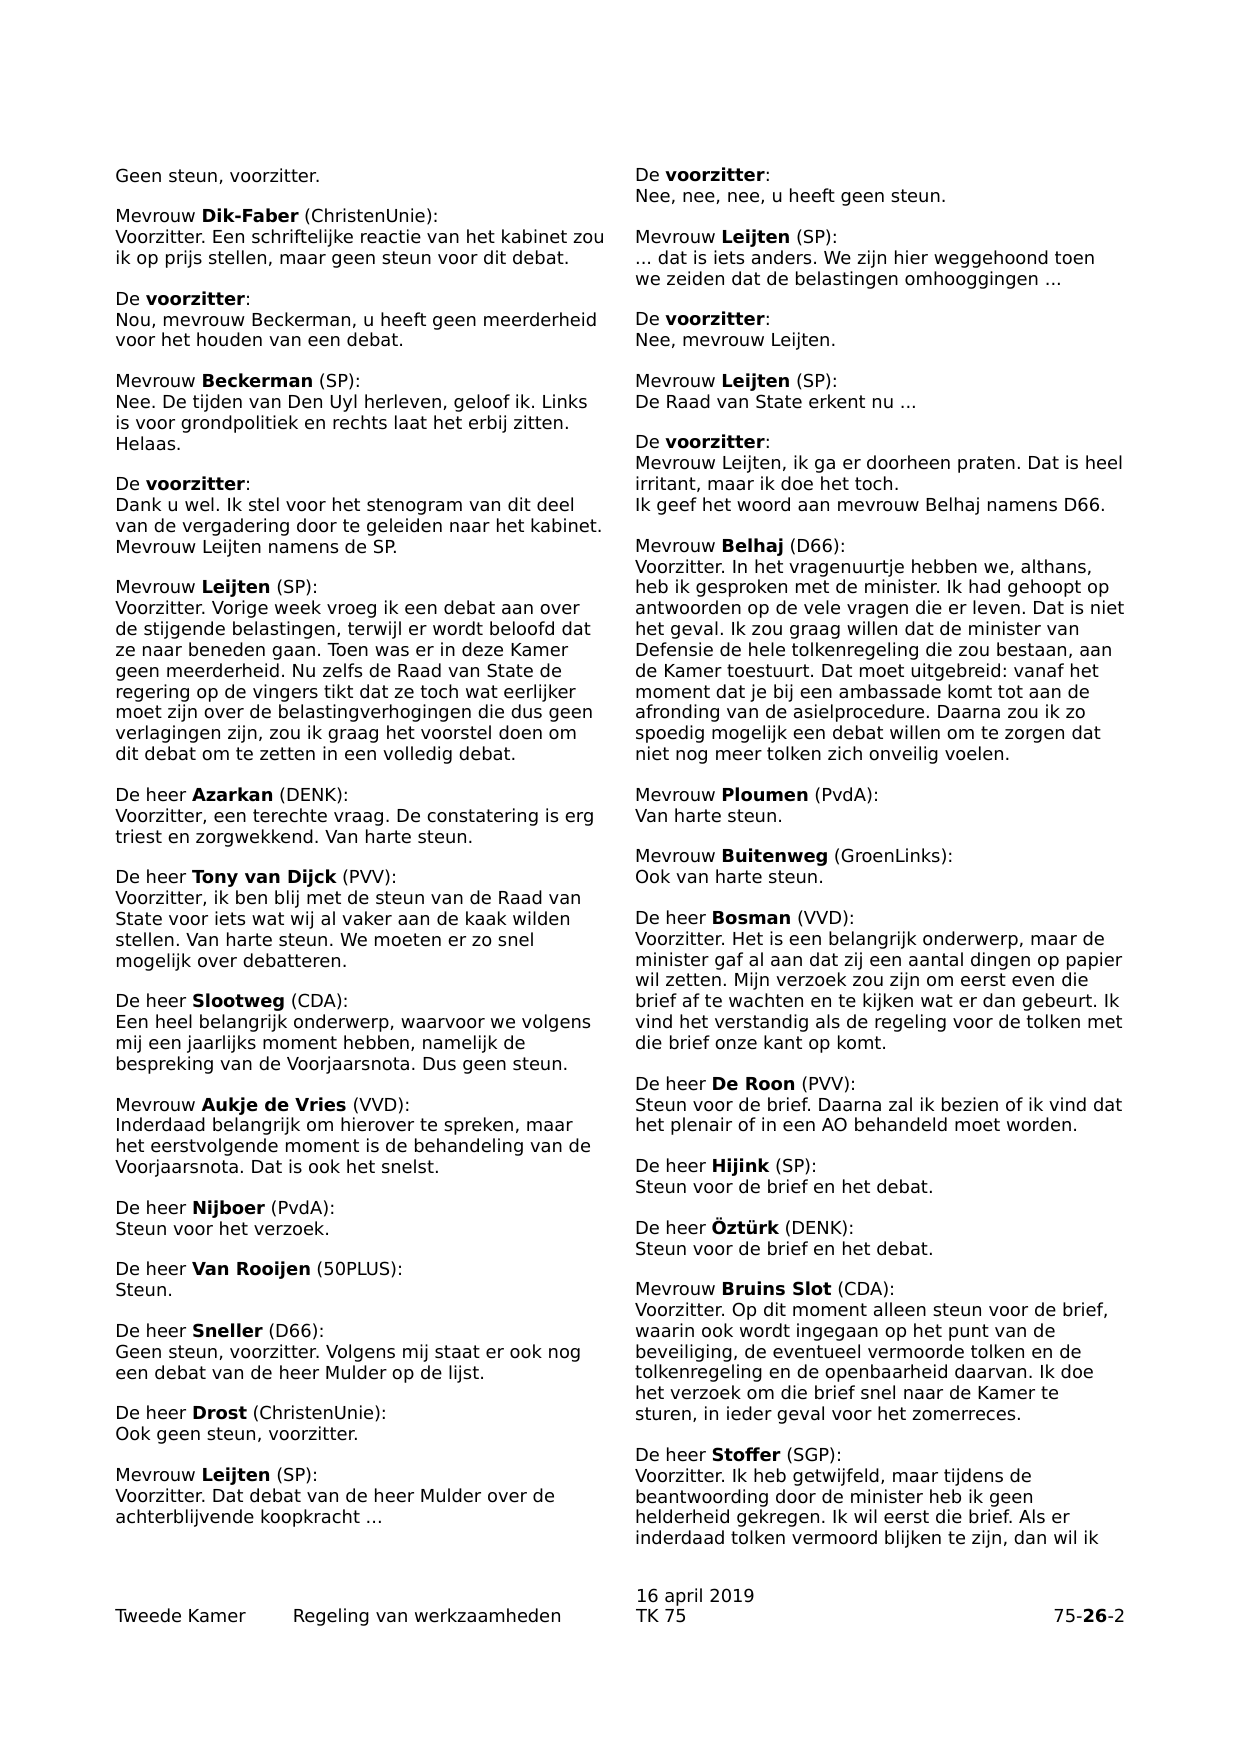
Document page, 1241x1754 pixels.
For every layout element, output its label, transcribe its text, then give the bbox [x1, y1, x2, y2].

text De heer Bosman (VVD): [635, 908, 1125, 928]
text De heer Sneller (D66): [115, 1321, 605, 1342]
text Mevrouw Leijten (SP): [635, 227, 1125, 248]
text Steun voor het verzoek. [115, 1218, 605, 1239]
text Mevrouw Dik-Faber (ChristenUnie): [115, 206, 605, 227]
text Van harte steun. [635, 805, 1125, 826]
text De heer Öztürk (DENK): [635, 1217, 1125, 1238]
text Een heel belangrijk onderwerp, waarvoor we volgens mij een jaarlijks moment hebben, namelijk de bespreking van de Voorjaarsnota. Dus geen steun. [115, 1012, 605, 1074]
text Nee, nee, nee, u heeft geen steun. [635, 186, 1125, 207]
text Mevrouw Beckerman (SP): [115, 371, 605, 392]
text Steun. [115, 1280, 605, 1301]
text Mevrouw Buitenweg (GroenLinks): [635, 846, 1125, 867]
text De voorzitter: [115, 474, 605, 495]
text De voorzitter: [635, 165, 1125, 186]
text Voorzitter. Ik heb getwijfeld, maar tijdens de beantwoording door de minister heb ik geen helderheid gekregen. Ik wil eerst die brief. Als er inderdaad tolken vermoord blijken te zijn, dan wil ik [635, 1466, 1125, 1549]
text De heer De Roon (PVV): [635, 1073, 1125, 1094]
text ... dat is iets anders. We zijn hier weggehoond toen we zeiden dat de belastingen omhooggingen ... [635, 248, 1125, 289]
text Voorzitter, ik ben blij met de steun van de Raad van State voor iets wat wij al vaker aan de kaak wilden stellen. Van harte steun. We moeten er zo snel mogelijk over debatteren. [115, 888, 605, 971]
text Steun voor de brief en het debat. [635, 1238, 1125, 1259]
text Dank u wel. Ik stel voor het stenogram van dit deel van de vergadering door te geleiden naar het kabinet. [115, 495, 605, 537]
text Mevrouw Bruins Slot (CDA): [635, 1279, 1125, 1300]
text Ik geef het woord aan mevrouw Belhaj namens D66. [635, 495, 1125, 516]
text Ook van harte steun. [635, 867, 1125, 888]
text Steun voor de brief. Daarna zal ik bezien of ik vind dat het plenair of in een AO behandeld moet worden. [635, 1094, 1125, 1136]
text De voorzitter: [635, 309, 1125, 330]
text Mevrouw Ploumen (PvdA): [635, 785, 1125, 805]
text Mevrouw Leijten (SP): [115, 1465, 605, 1486]
text Inderdaad belangrijk om hierover te spreken, maar het eerstvolgende moment is de behandeling van de Voorjaarsnota. Dat is ook het snelst. [115, 1115, 605, 1178]
text Nee. De tijden van Den Uyl herleven, geloof ik. Links is voor grondpolitiek en rechts laat het erbij zitten. Helaas. [115, 392, 605, 454]
text Mevrouw Leijten namens de SP. [115, 537, 605, 557]
text Voorzitter. Een schriftelijke reactie van het kabinet zou ik op prijs stellen, maar geen steun voor dit debat. [115, 227, 605, 268]
text Ook geen steun, voorzitter. [115, 1424, 605, 1445]
text Voorzitter. In het vragenuurtje hebben we, althans, heb ik gesproken met de minister. Ik had gehoopt op antwoorden op de vele vragen die er leven. Dat is niet het geval. Ik zou graag willen dat de minister van Defensie de hele tolkenregeling die zou bestaan, aan de Kamer toestuurt. Dat moet uitgebreid: vanaf het moment dat je bij een ambassade komt tot aan de afronding van de asielprocedure. Daarna zou ik zo spoedig mogelijk een debat willen om te zorgen dat niet nog meer tolken zich onveilig voelen. [635, 556, 1125, 765]
text Voorzitter. Het is een belangrijk onderwerp, maar de minister gaf al aan dat zij een aantal dingen op papier wil zetten. Mijn verzoek zou zijn om eerst even die brief af te wachten en te kijken wat er dan gebeurt. Ik vind het verstandig als de regeling voor de tolken met die brief onze kant op komt. [635, 928, 1125, 1053]
text De heer Tony van Dijck (PVV): [115, 867, 605, 888]
text Voorzitter. Dat debat van de heer Mulder over de achterblijvende koopkracht ... [115, 1486, 605, 1527]
text Mevrouw Aukje de Vries (VVD): [115, 1094, 605, 1115]
text Geen steun, voorzitter. Volgens mij staat er ook nog een debat van de heer Mulder op de lijst. [115, 1342, 605, 1383]
text Mevrouw Leijten (SP): [115, 577, 605, 598]
text Nee, mevrouw Leijten. [635, 330, 1125, 351]
text Voorzitter. Vorige week vroeg ik een debat aan over de stijgende belastingen, terwijl er wordt beloofd dat ze naar beneden gaan. Toen was er in deze Kamer geen meerderheid. Nu zelfs de Raad van State de regering op de vingers tikt dat ze toch wat eerlijker moet zijn over de belastingverhogingen die dus geen verlagingen zijn, zou ik graag het voorstel doen om dit debat om te zetten in een volledig debat. [115, 598, 605, 765]
text De voorzitter: [115, 288, 605, 309]
text De heer Drost (ChristenUnie): [115, 1403, 605, 1424]
text Voorzitter, een terechte vraag. De constatering is erg triest en zorgwekkend. Van harte steun. [115, 806, 605, 847]
text De heer Slootweg (CDA): [115, 991, 605, 1012]
text De heer Nijboer (PvdA): [115, 1198, 605, 1218]
text Steun voor de brief en het debat. [635, 1177, 1125, 1197]
text De voorzitter: [635, 432, 1125, 453]
text Mevrouw Leijten, ik ga er doorheen praten. Dat is heel irritant, maar ik doe het toch. [635, 453, 1125, 495]
text Voorzitter. Op dit moment alleen steun voor de brief, waarin ook wordt ingegaan op het punt van de beveiliging, de eventueel vermoorde tolken en de tolkenregeling en de openbaarheid daarvan. Ik doe het verzoek om die brief snel naar de Kamer te sturen, in ieder geval voor het zomerreces. [635, 1300, 1125, 1425]
text De heer Hijink (SP): [635, 1156, 1125, 1177]
text De heer Azarkan (DENK): [115, 785, 605, 806]
text Mevrouw Leijten (SP): [635, 371, 1125, 392]
text De heer Van Rooijen (50PLUS): [115, 1259, 605, 1280]
text De Raad van State erkent nu ... [635, 392, 1125, 412]
text De heer Stoffer (SGP): [635, 1445, 1125, 1466]
text Nou, mevrouw Beckerman, u heeft geen meerderheid voor het houden van een debat. [115, 309, 605, 351]
text Mevrouw Belhaj (D66): [635, 536, 1125, 556]
text Geen steun, voorzitter. [115, 165, 605, 186]
